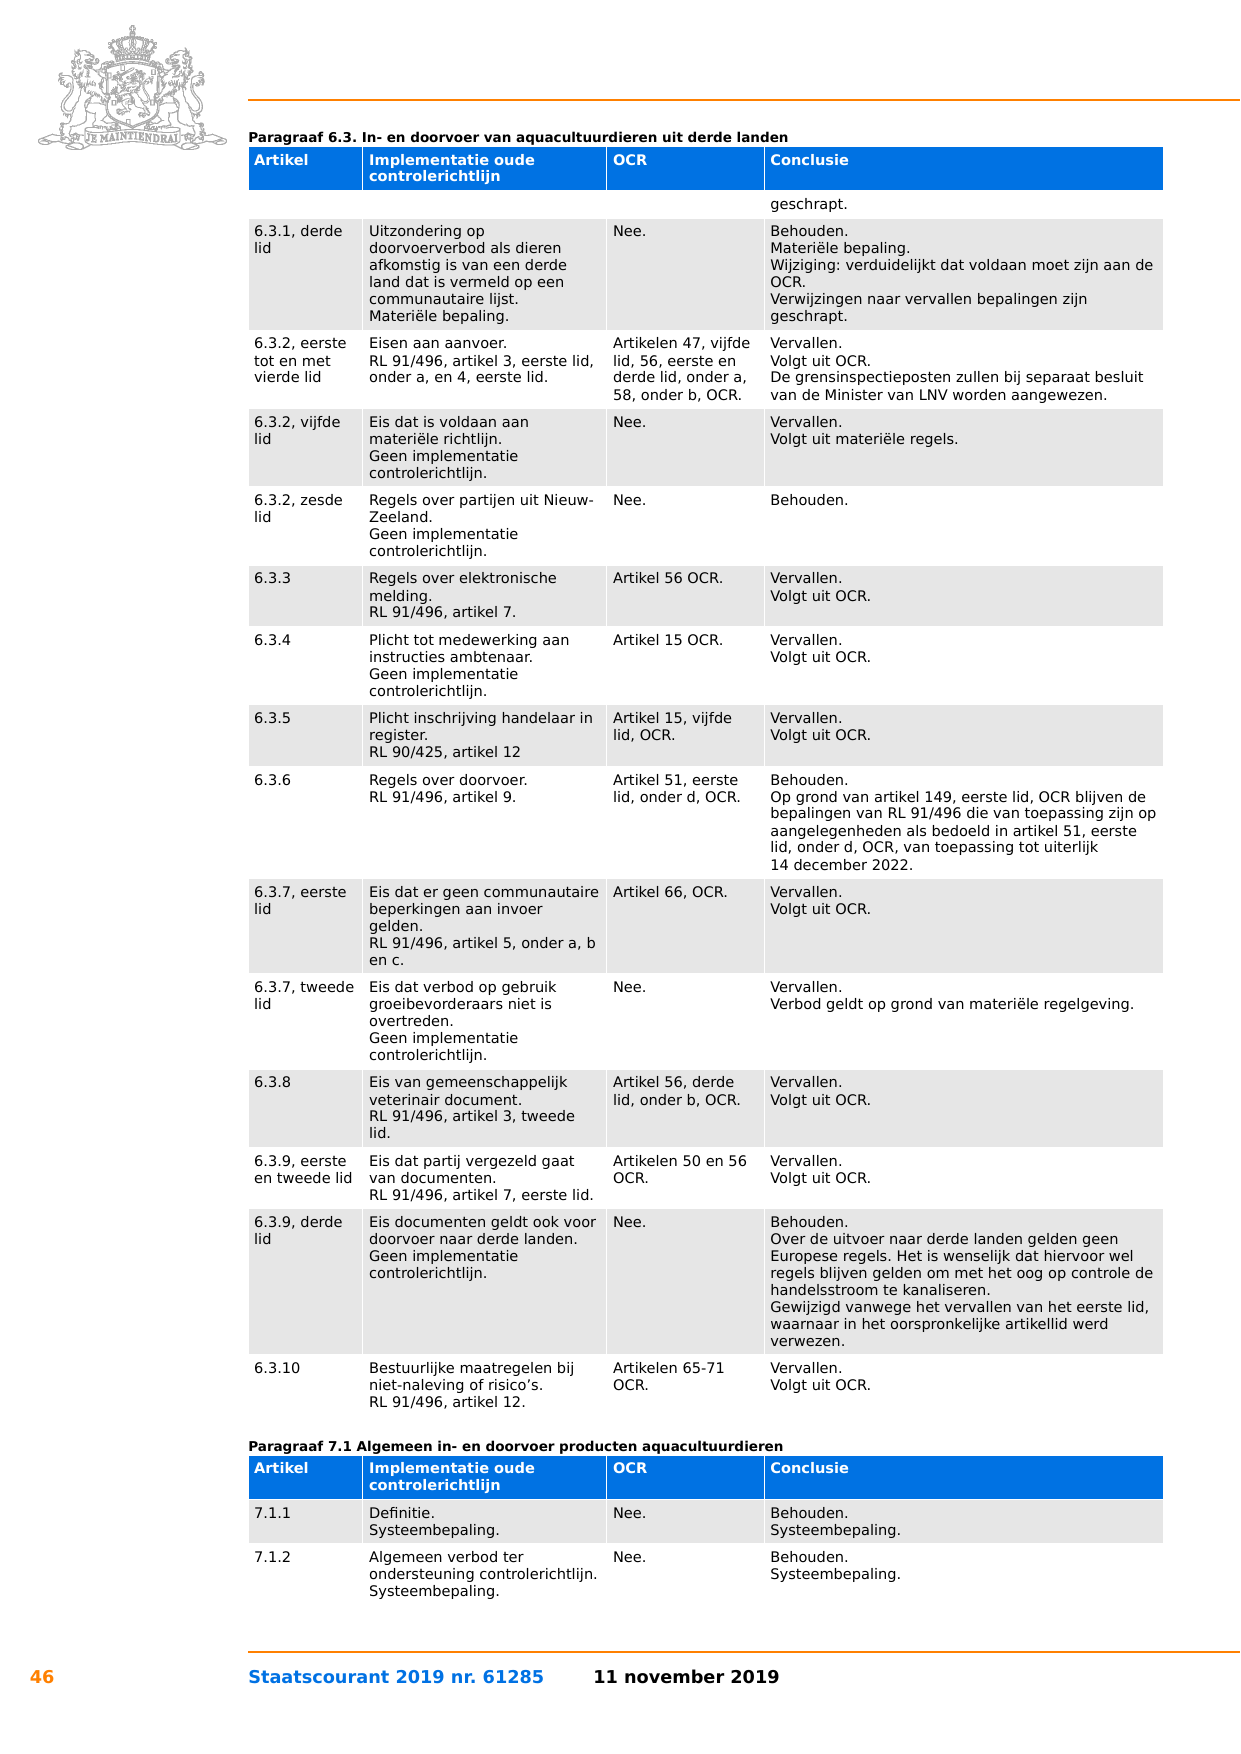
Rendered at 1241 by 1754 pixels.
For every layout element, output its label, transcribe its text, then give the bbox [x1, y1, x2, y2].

table_cell Plicht inschrijving handelaar in register. RL 90/425, artikel 12 [363, 705, 606, 766]
table_cell [363, 191, 606, 217]
table_cell Vervallen. Volgt uit materiële regels. [765, 409, 1163, 486]
table_cell Plicht tot medewerking aan instructies ambtenaar. Geen implementatie controlerichtlijn. [363, 627, 606, 704]
table_cell Vervallen. Volgt uit OCR. [765, 1148, 1163, 1208]
table_cell Eis van gemeenschappelijk veterinair document. RL 91/496, artikel 3, tweede lid. [363, 1070, 606, 1147]
table_cell 6.3.3 [249, 566, 362, 626]
table_cell Definitie. Systeembepaling. [363, 1500, 606, 1543]
table_cell 6.3.2, eerste tot en met vierde lid [249, 331, 362, 408]
table_cell Eis dat verbod op gebruik groeibevorderaars niet is overtreden. Geen implementatie controlerichtlijn. [363, 974, 606, 1069]
table_cell Nee. [607, 409, 764, 486]
table_cell 6.3.9, eerste en tweede lid [249, 1148, 362, 1208]
table_cell 7.1.2 [249, 1544, 362, 1605]
table_cell Regels over doorvoer. RL 91/496, artikel 9. [363, 767, 606, 878]
table_cell OCR [607, 147, 764, 190]
table_cell Behouden. Systeembepaling. [765, 1500, 1163, 1543]
table_cell Eisen aan aanvoer. RL 91/496, artikel 3, eerste lid, onder a, en 4, eerste lid. [363, 331, 606, 408]
table_cell Eis dat er geen communautaire beperkingen aan invoer gelden. RL 91/496, artikel 5, onder a, b en c. [363, 879, 606, 973]
table_cell Artikel 15, vijfde lid, OCR. [607, 705, 764, 766]
table_cell Artikelen 47, vijfde lid, 56, eerste en derde lid, onder a, 58, onder b, OCR. [607, 331, 764, 408]
picture [38, 25, 227, 150]
table_cell Behouden. Materiële bepaling. Wijziging: verduidelijkt dat voldaan moet zijn aan de OCR. Verwijzingen naar vervallen bepalingen zijn geschrapt. [765, 219, 1163, 330]
table_cell 6.3.7, eerste lid [249, 879, 362, 973]
table_cell Artikelen 50 en 56 OCR. [607, 1148, 764, 1208]
table_cell Artikel 56, derde lid, onder b, OCR. [607, 1070, 764, 1147]
table_cell Nee. [607, 1500, 764, 1543]
table_cell Artikel [249, 1456, 362, 1499]
table_cell Artikelen 65-71 OCR. [607, 1356, 764, 1416]
table_cell 6.3.7, tweede lid [249, 974, 362, 1069]
table_cell Conclusie [765, 147, 1163, 190]
table_cell Vervallen. Volgt uit OCR. [765, 1070, 1163, 1147]
table_cell Eis documenten geldt ook voor doorvoer naar derde landen. Geen implementatie controlerichtlijn. [363, 1209, 606, 1354]
table_cell Nee. [607, 1544, 764, 1605]
table_cell 6.3.2, vijfde lid [249, 409, 362, 486]
table_cell Behouden. Systeembepaling. [765, 1544, 1163, 1605]
table_cell [249, 191, 362, 217]
table_cell Regels over partijen uit Nieuw-Zeeland. Geen implementatie controlerichtlijn. [363, 488, 606, 565]
table_cell 6.3.10 [249, 1356, 362, 1416]
table_cell Vervallen. Volgt uit OCR. [765, 566, 1163, 626]
table_cell 6.3.2, zesde lid [249, 488, 362, 565]
table_cell Nee. [607, 219, 764, 330]
table_cell Eis dat is voldaan aan materiële richtlijn. Geen implementatie controlerichtlijn. [363, 409, 606, 486]
table_cell Bestuurlijke maatregelen bij niet-naleving of risico’s. RL 91/496, artikel 12. [363, 1356, 606, 1416]
table_cell 6.3.5 [249, 705, 362, 766]
table_cell geschrapt. [765, 191, 1163, 217]
table_cell Nee. [607, 974, 764, 1069]
table_cell Behouden. [765, 488, 1163, 565]
table_cell Conclusie [765, 1456, 1163, 1499]
table_cell Behouden. Op grond van artikel 149, eerste lid, OCR blijven de bepalingen van RL 91/496 die van toepassing zijn op aangelegenheden als bedoeld in artikel 51, eerste lid, onder d, OCR, van toepassing tot uiterlijk 14 december 2022. [765, 767, 1163, 878]
table_cell [607, 191, 764, 217]
table_cell Vervallen. Volgt uit OCR. [765, 705, 1163, 766]
table_cell OCR [607, 1456, 764, 1499]
table_cell 6.3.4 [249, 627, 362, 704]
table_cell 6.3.1, derde lid [249, 219, 362, 330]
table_cell Nee. [607, 488, 764, 565]
table_cell Implementatie oude controlerichtlijn [363, 147, 606, 190]
table_cell Artikel 15 OCR. [607, 627, 764, 704]
table_cell 7.1.1 [249, 1500, 362, 1543]
table_cell Implementatie oude controlerichtlijn [363, 1456, 606, 1499]
table_cell Vervallen. Verbod geldt op grond van materiële regelgeving. [765, 974, 1163, 1069]
table_cell Artikel 56 OCR. [607, 566, 764, 626]
table_cell Nee. [607, 1209, 764, 1354]
table_header Paragraaf 7.1 Algemeen in- en doorvoer producten aquacultuurdieren [248, 1439, 1163, 1454]
table_cell Vervallen. Volgt uit OCR. [765, 627, 1163, 704]
table_cell 6.3.9, derde lid [249, 1209, 362, 1354]
table_cell Artikel [249, 147, 362, 190]
table_cell Vervallen. Volgt uit OCR. De grensinspectieposten zullen bij separaat besluit van de Minister van LNV worden aangewezen. [765, 331, 1163, 408]
table_cell Vervallen. Volgt uit OCR. [765, 1356, 1163, 1416]
table_cell Algemeen verbod ter ondersteuning controlerichtlijn. Systeembepaling. [363, 1544, 606, 1605]
table_cell Uitzondering op doorvoerverbod als dieren afkomstig is van een derde land dat is vermeld op een communautaire lijst. Materiële bepaling. [363, 219, 606, 330]
table_cell Artikel 66, OCR. [607, 879, 764, 973]
table_cell Behouden. Over de uitvoer naar derde landen gelden geen Europese regels. Het is wenselijk dat hiervoor wel regels blijven gelden om met het oog op controle de handelsstroom te kanaliseren. Gewijzigd vanwege het vervallen van het eerste lid, waarnaar in het oorspronkelijke artikellid werd verwezen. [765, 1209, 1163, 1354]
table_cell Vervallen. Volgt uit OCR. [765, 879, 1163, 973]
table_cell Eis dat partij vergezeld gaat van documenten. RL 91/496, artikel 7, eerste lid. [363, 1148, 606, 1208]
table_cell 6.3.8 [249, 1070, 362, 1147]
table_cell Regels over elektronische melding. RL 91/496, artikel 7. [363, 566, 606, 626]
table_cell 6.3.6 [249, 767, 362, 878]
table_cell Artikel 51, eerste lid, onder d, OCR. [607, 767, 764, 878]
table_header Paragraaf 6.3. In- en doorvoer van aquacultuurdieren uit derde landen [248, 130, 1163, 146]
